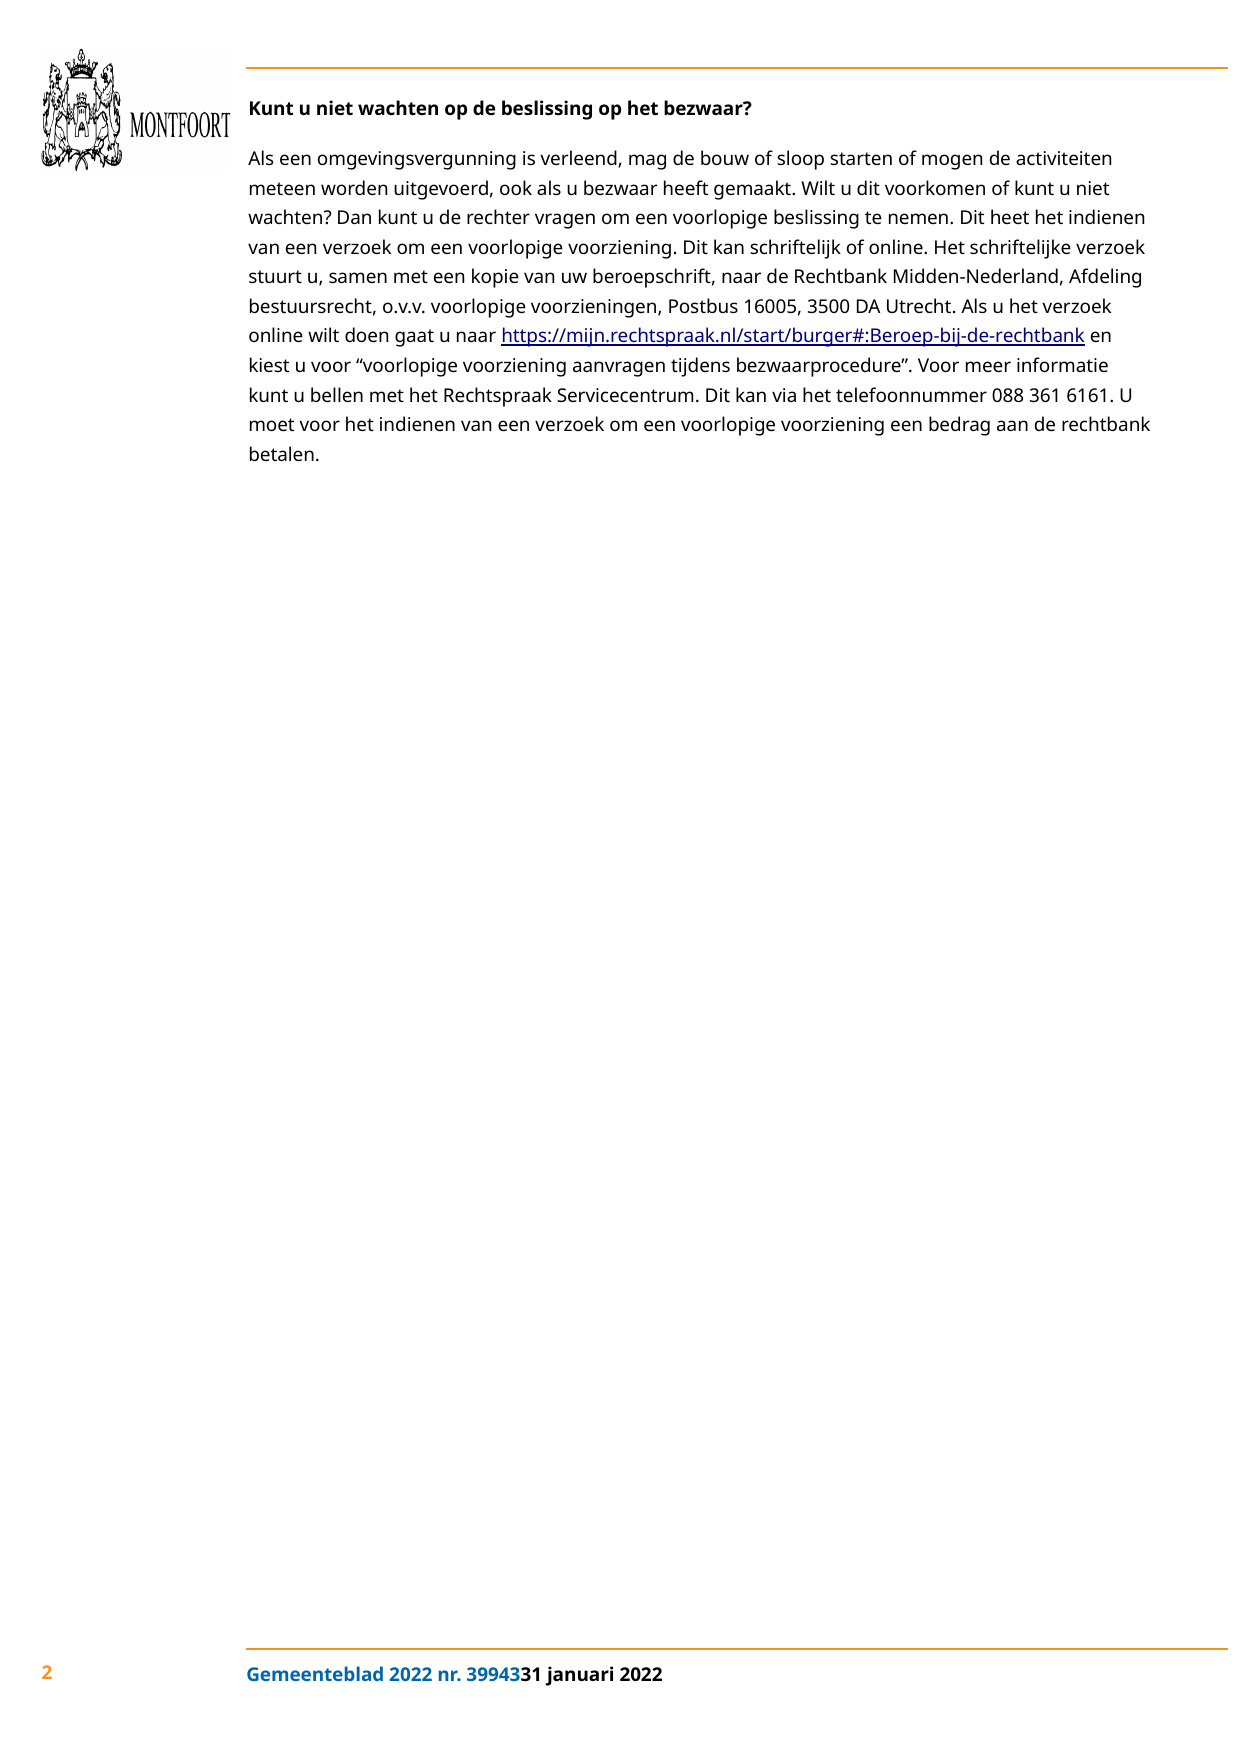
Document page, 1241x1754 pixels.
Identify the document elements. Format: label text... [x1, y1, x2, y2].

picture [41, 47, 231, 172]
text Kunt u niet wachten op de beslissing op het bezwaar? [248, 95, 1152, 121]
text Als een omgevingsvergunning is verleend, mag de bouw of sloop starten of mogen de activiteiten meteen worden uitgevoerd, ook als u bezwaar heeft gemaakt. Wilt u dit voorkomen of kunt u niet wachten? Dan kunt u de rechter vragen om een voorlopige beslissing te nemen. Dit heet het indienen van een verzoek om een voorlopige voorziening. Dit kan schriftelijk of online. Het schriftelijke verzoek stuurt u, samen met een kopie van uw beroepschrift, naar de Rechtbank Midden-Nederland, Afdeling bestuursrecht, o.v.v. voorlopige voorzieningen, Postbus 16005, 3500 DA Utrecht. Als u het verzoek online wilt doen gaat u naar https://mijn.rechtspraak.nl/start/burger#:Beroep-bij-de-rechtbank en kiest u voor “voorlopige voorziening aanvragen tijdens bezwaarprocedure”. Voor meer informatie kunt u bellen met het Rechtspraak Servicecentrum. Dit kan via het telefoonnummer 088 361 6161. U moet voor het indienen van een verzoek om een voorlopige voorziening een bedrag aan de rechtbank betalen. [248, 145, 1152, 467]
